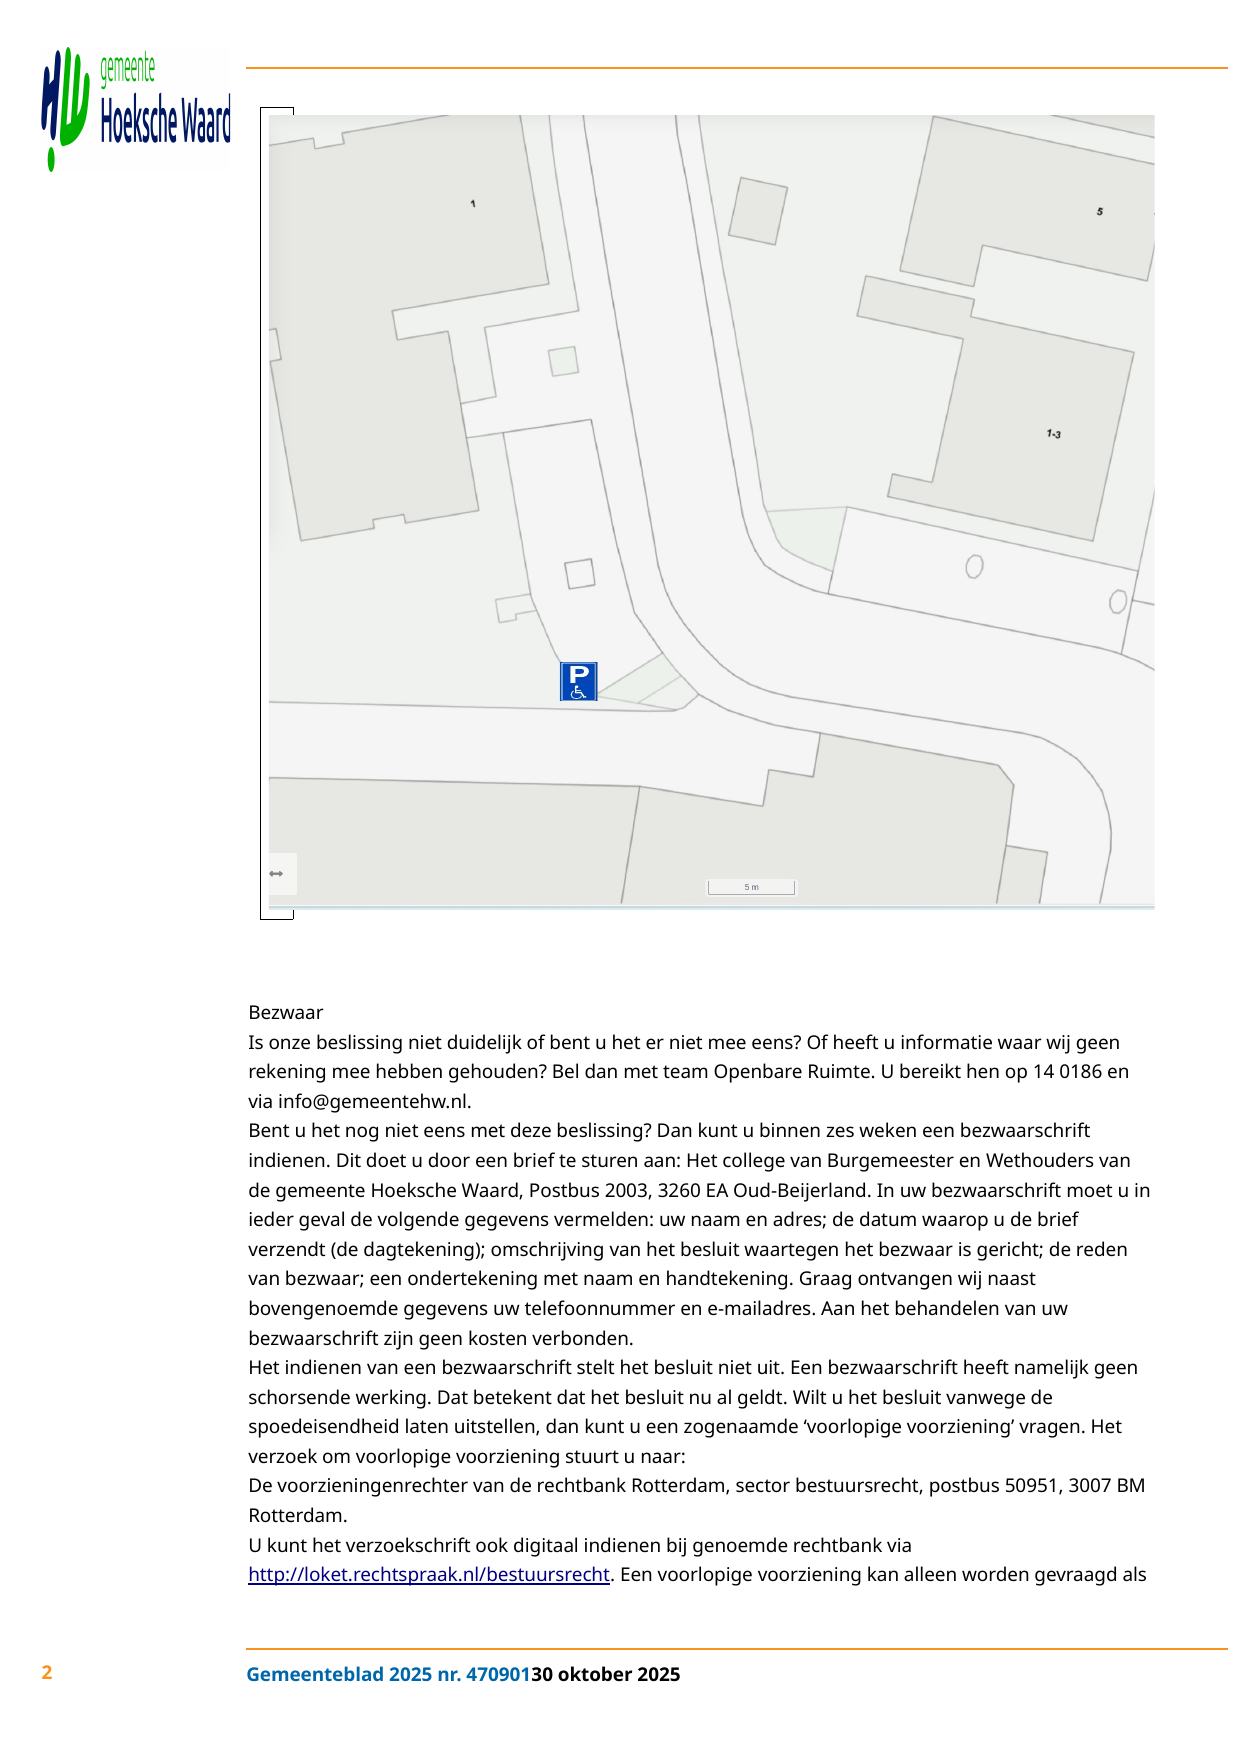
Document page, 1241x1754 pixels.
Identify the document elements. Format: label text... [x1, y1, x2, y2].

picture [268, 115, 1155, 910]
text Is onze beslissing niet duidelijk of bent u het er niet mee eens? Of heeft u informatie waar wij geen rekening mee hebben gehouden? Bel dan met team Openbare Ruimte. U bereikt hen op 14 0186 en via info@gemeentehw.nl. [248, 1029, 1152, 1114]
text Bent u het nog niet eens met deze beslissing? Dan kunt u binnen zes weken een bezwaarschrift indienen. Dit doet u door een brief te sturen aan: Het college van Burgemeester en Wethouders van de gemeente Hoeksche Waard, Postbus 2003, 3260 EA Oud-Beijerland. In uw bezwaarschrift moet u in ieder geval de volgende gegevens vermelden: uw naam en adres; de datum waarop u de brief verzendt (de dagtekening); omschrijving van het besluit waartegen het bezwaar is gericht; de reden van bezwaar; een ondertekening met naam en handtekening. Graag ontvangen wij naast bovengenoemde gegevens uw telefoonnummer en e-mailadres. Aan het behandelen van uw bezwaarschrift zijn geen kosten verbonden. [248, 1118, 1152, 1351]
picture [41, 47, 231, 172]
text U kunt het verzoekschrift ook digitaal indienen bij genoemde rechtbank via http://loket.rechtspraak.nl/bestuursrecht. Een voorlopige voorziening kan alleen worden gevraagd als [248, 1532, 1152, 1587]
text Bezwaar [248, 999, 1152, 1025]
text De voorzieningenrechter van de rechtbank Rotterdam, sector bestuursrecht, postbus 50951, 3007 BM Rotterdam. [248, 1473, 1152, 1528]
text Het indienen van een bezwaarschrift stelt het besluit niet uit. Een bezwaarschrift heeft namelijk geen schorsende werking. Dat betekent dat het besluit nu al geldt. Wilt u het besluit vanwege de spoedeisendheid laten uitstellen, dan kunt u een zogenaamde ‘voorlopige voorziening’ vragen. Het verzoek om voorlopige voorziening stuurt u naar: [248, 1354, 1152, 1469]
